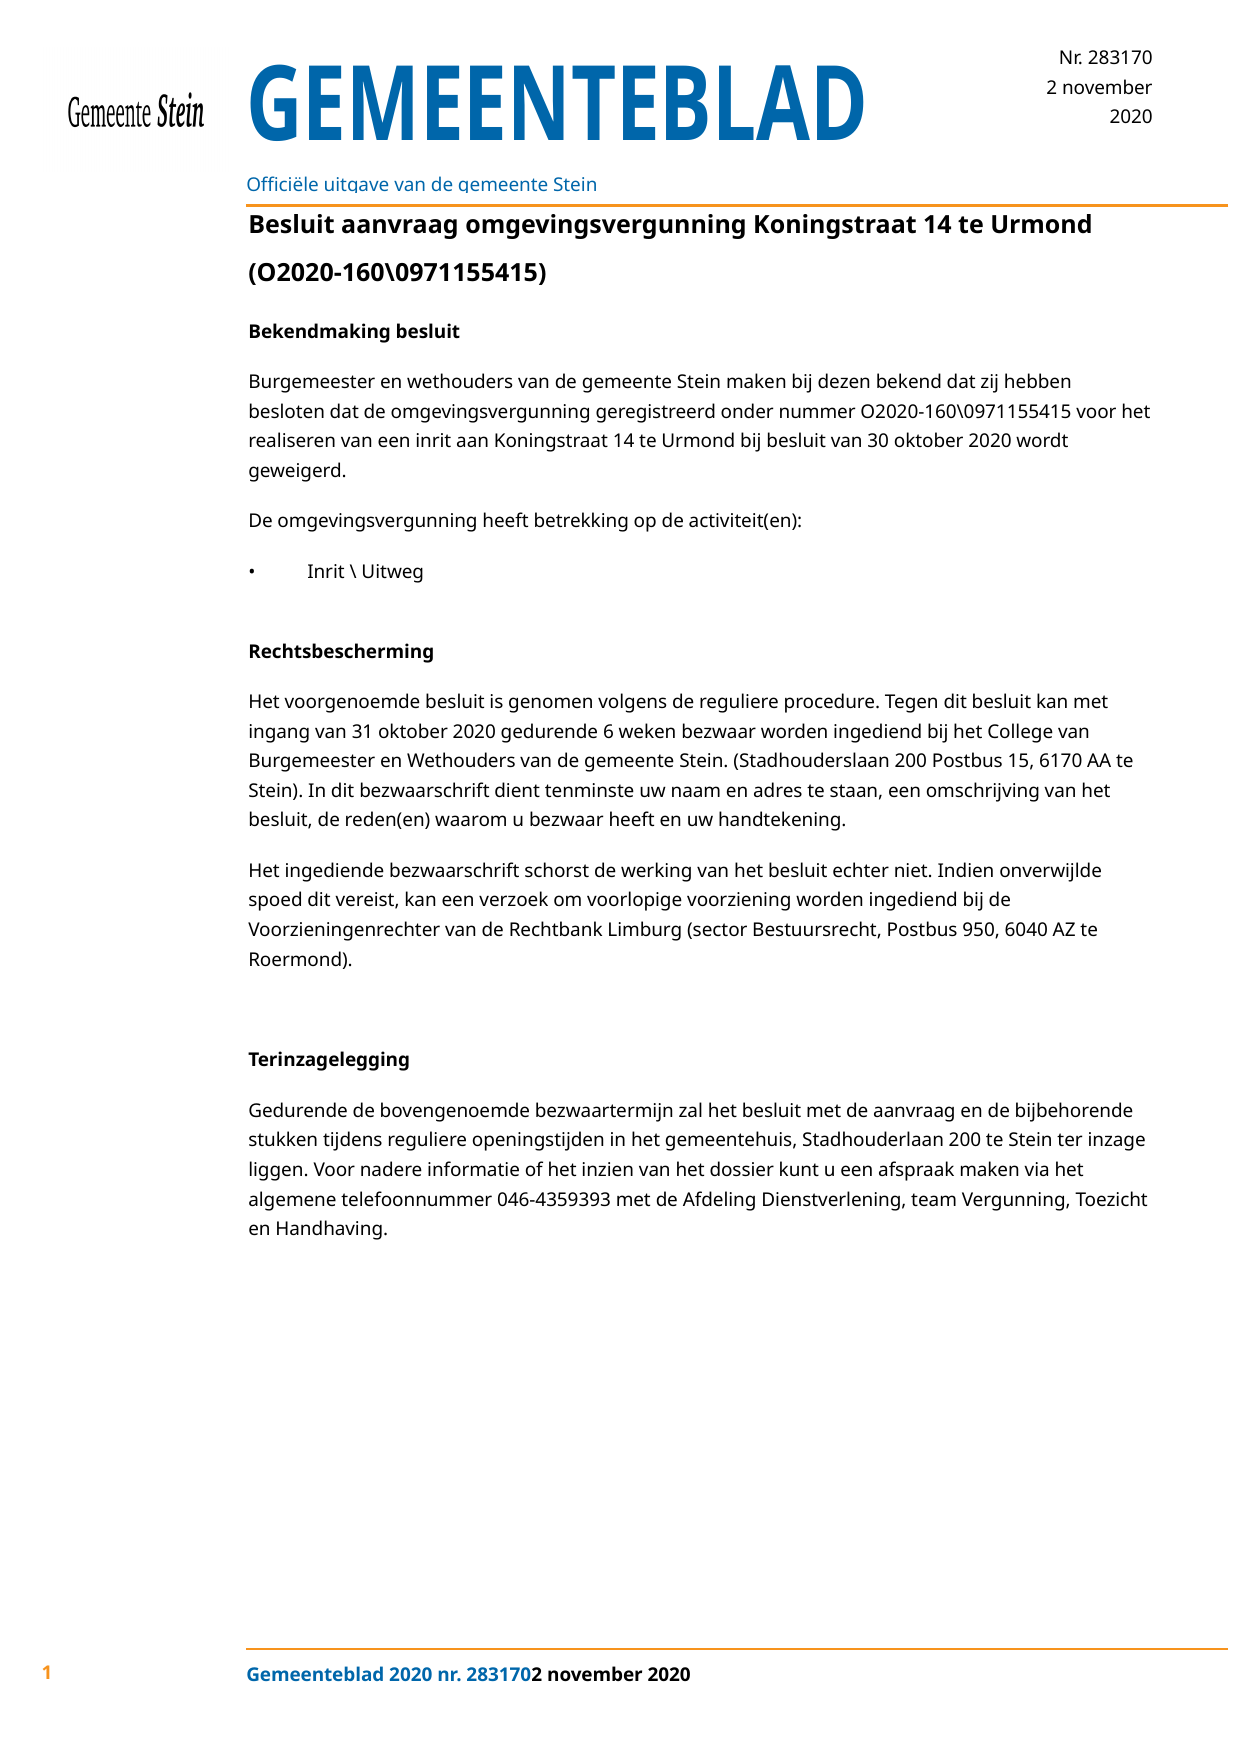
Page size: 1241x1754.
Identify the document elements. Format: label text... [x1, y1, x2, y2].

text Terinzagelegging [248, 1047, 1152, 1072]
picture [41, 47, 231, 172]
list Inrit \ Uitweg [248, 558, 1152, 584]
text Besluit aanvraag omgevingsvergunning Koningstraat 14 te Urmond (O2020-160\0971155415) [248, 207, 1152, 288]
text Gedurende de bovengenoemde bezwaartermijn zal het besluit met de aanvraag en de bijbehorende stukken tijdens reguliere openingstijden in het gemeentehuis, Stadhouderlaan 200 te Stein ter inzage liggen. Voor nadere informatie of het inzien van het dossier kunt u een afspraak maken via het algemene telefoonnummer 046-4359393 met de Afdeling Dienstverlening, team Vergunning, Toezicht en Handhaving. [248, 1097, 1152, 1241]
text Rechtsbescherming [248, 638, 1152, 664]
text De omgevingsvergunning heeft betrekking op de activiteit(en): [248, 507, 1152, 533]
text Bekendmaking besluit [248, 318, 1152, 344]
text Het voorgenoemde besluit is genomen volgens de reguliere procedure. Tegen dit besluit kan met ingang van 31 oktober 2020 gedurende 6 weken bezwaar worden ingediend bij het College van Burgemeester en Wethouders van de gemeente Stein. (Stadhouderslaan 200 Postbus 15, 6170 AA te Stein). In dit bezwaarschrift dient tenminste uw naam en adres te staan, een omschrijving van het besluit, de reden(en) waarom u bezwaar heeft en uw handtekening. [248, 688, 1152, 832]
text Het ingediende bezwaarschrift schorst de werking van het besluit echter niet. Indien onverwijlde spoed dit vereist, kan een verzoek om voorlopige voorziening worden ingediend bij de Voorzieningenrechter van de Rechtbank Limburg (sector Bestuursrecht, Postbus 950, 6040 AZ te Roermond). [248, 857, 1152, 972]
text Burgemeester en wethouders van de gemeente Stein maken bij dezen bekend dat zij hebben besloten dat de omgevingsvergunning geregistreerd onder nummer O2020-160\0971155415 voor het realiseren van een inrit aan Koningstraat 14 te Urmond bij besluit van 30 oktober 2020 wordt geweigerd. [248, 368, 1152, 483]
